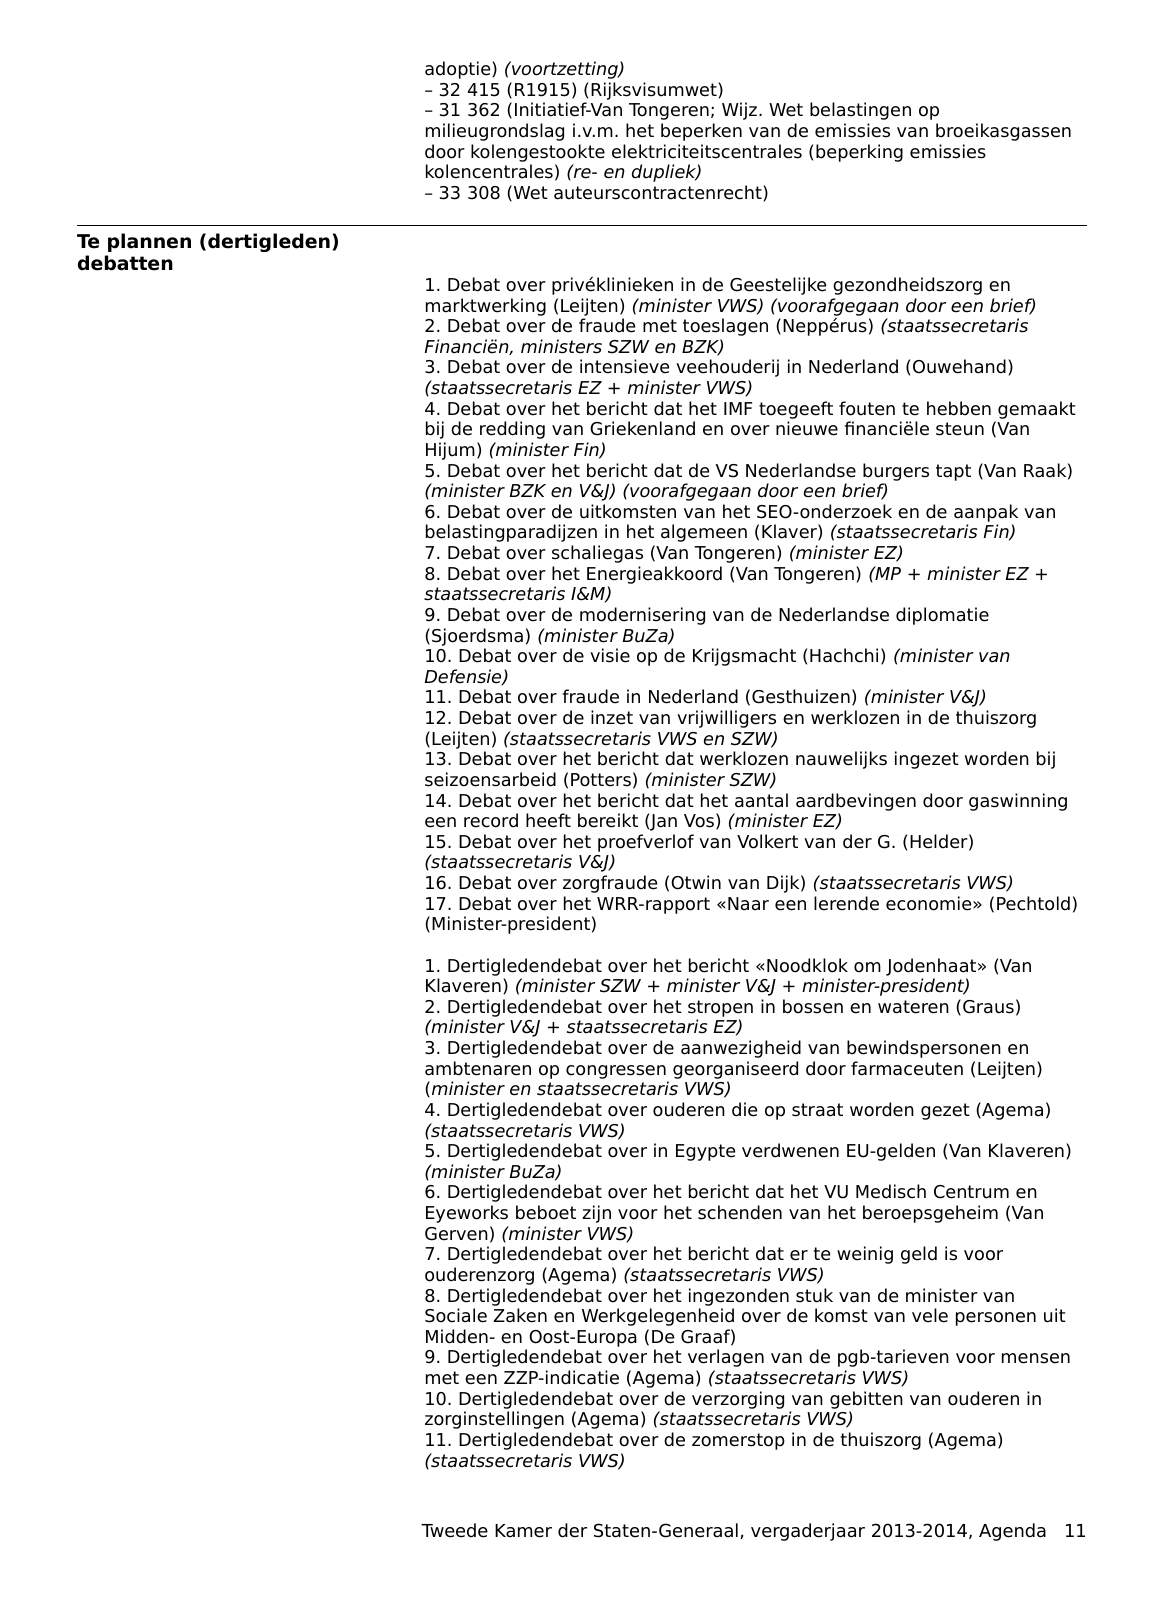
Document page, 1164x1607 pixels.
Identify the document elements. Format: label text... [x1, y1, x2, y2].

table_cell 11. Debat over fraude in Nederland (Gesthuizen) (minister V&J) [418, 688, 1087, 708]
table_header [418, 226, 1087, 275]
table_cell [401, 1348, 418, 1389]
table_cell 10. Dertigledendebat over de verzorging van gebitten van ouderen in zorginstellingen (Agema) (staatssecretaris VWS) [418, 1389, 1087, 1430]
table_cell [77, 183, 401, 203]
table_cell [77, 1348, 401, 1389]
table_cell 6. Debat over de uitkomsten van het SEO-onderzoek en de aanpak van belastingparadijzen in het algemeen (Klaver) (staatssecretaris Fin) [418, 502, 1087, 543]
table_cell 10. Debat over de visie op de Krijgsmacht (Hachchi) (minister van Defensie) [418, 646, 1087, 687]
table_cell [77, 502, 401, 543]
table_cell [77, 1430, 401, 1471]
table_cell – 33 308 (Wet auteurscontractenrecht) [418, 183, 1087, 203]
table_cell [77, 543, 401, 564]
table_cell [77, 646, 401, 687]
table_cell [401, 358, 418, 399]
table_cell [77, 935, 401, 956]
table_cell [77, 1286, 401, 1347]
table_cell [77, 564, 401, 605]
table_cell 17. Debat over het WRR-rapport «Naar een lerende economie» (Pechtold) (Minister-president) [418, 894, 1087, 935]
table_cell [401, 791, 418, 832]
table_cell [401, 749, 418, 791]
table_cell [77, 749, 401, 791]
table_cell [77, 1100, 401, 1141]
table_cell [401, 873, 418, 894]
table_cell – 31 362 (Initiatief-Van Tongeren; Wijz. Wet belastingen op milieugrondslag i.v.m. het beperken van de emissies van broeikasgassen door kolengestookte elektriciteitscentrales (beperking emissies kolencentrales) (re- en dupliek) [418, 100, 1087, 183]
table_cell 8. Debat over het Energieakkoord (Van Tongeren) (MP + minister EZ + staatssecretaris I&M) [418, 564, 1087, 605]
table_cell [401, 80, 418, 100]
table_cell 5. Dertigledendebat over in Egypte verdwenen EU-gelden (Van Klaveren) (minister BuZa) [418, 1141, 1087, 1182]
table_cell [401, 1286, 418, 1347]
table_cell [401, 1183, 418, 1244]
table_cell [401, 1100, 418, 1141]
table_cell 13. Debat over het bericht dat werklozen nauwelijks ingezet worden bij seizoensarbeid (Potters) (minister SZW) [418, 749, 1087, 791]
table_cell 11. Dertigledendebat over de zomerstop in de thuiszorg (Agema) (staatssecretaris VWS) [418, 1430, 1087, 1471]
table_cell [401, 1038, 418, 1100]
table_cell [77, 1183, 401, 1244]
table_cell [77, 1389, 401, 1430]
table_cell [77, 100, 401, 183]
table_cell [401, 1244, 418, 1286]
table_cell [77, 275, 401, 316]
table_cell [77, 1244, 401, 1286]
table_cell [401, 832, 418, 873]
table_cell 4. Debat over het bericht dat het IMF toegeeft fouten te hebben gemaakt bij de redding van Griekenland en over nieuwe financiële steun (Van Hijum) (minister Fin) [418, 399, 1087, 461]
table_cell [77, 59, 401, 80]
table_cell [401, 894, 418, 935]
table_cell 15. Debat over het proefverlof van Volkert van der G. (Helder) (staatssecretaris V&J) [418, 832, 1087, 873]
table_header [401, 226, 418, 275]
table_cell [77, 1038, 401, 1100]
table_cell [401, 1141, 418, 1182]
table_cell [401, 543, 418, 564]
table_cell [401, 399, 418, 461]
table_cell 14. Debat over het bericht dat het aantal aardbevingen door gaswinning een record heeft bereikt (Jan Vos) (minister EZ) [418, 791, 1087, 832]
table_cell 16. Debat over zorgfraude (Otwin van Dijk) (staatssecretaris VWS) [418, 873, 1087, 894]
table_cell – 32 415 (R1915) (Rijksvisumwet) [418, 80, 1087, 100]
table_cell 9. Debat over de modernisering van de Nederlandse diplomatie (Sjoerdsma) (minister BuZa) [418, 605, 1087, 646]
table_cell [77, 791, 401, 832]
table_cell 3. Debat over de intensieve veehouderij in Nederland (Ouwehand) (staatssecretaris EZ + minister VWS) [418, 358, 1087, 399]
table_cell [401, 564, 418, 605]
table_cell 2. Dertigledendebat over het stropen in bossen en wateren (Graus) (minister V&J + staatssecretaris EZ) [418, 997, 1087, 1038]
table_cell [401, 1430, 418, 1471]
table_cell 8. Dertigledendebat over het ingezonden stuk van de minister van Sociale Zaken en Werkgelegenheid over de komst van vele personen uit Midden- en Oost-Europa (De Graaf) [418, 1286, 1087, 1347]
table_cell [401, 1389, 418, 1430]
table_cell [401, 956, 418, 997]
table_cell 3. Dertigledendebat over de aanwezigheid van bewindspersonen en ambtenaren op congressen georganiseerd door farmaceuten (Leijten) (minister en staatssecretaris VWS) [418, 1038, 1087, 1100]
table_cell [401, 688, 418, 708]
table_cell [77, 832, 401, 873]
table_cell 7. Debat over schaliegas (Van Tongeren) (minister EZ) [418, 543, 1087, 564]
table_cell [77, 80, 401, 100]
table_cell 1. Debat over privéklinieken in de Geestelijke gezondheidszorg en marktwerking (Leijten) (minister VWS) (voorafgegaan door een brief) [418, 275, 1087, 316]
table_cell [401, 605, 418, 646]
table_cell [77, 894, 401, 935]
table_cell [401, 59, 418, 80]
table_cell [401, 935, 418, 956]
table_cell [401, 708, 418, 749]
table_cell adoptie) (voortzetting) [418, 59, 1087, 80]
table_cell [401, 100, 418, 183]
table_cell [77, 1141, 401, 1182]
table_cell 12. Debat over de inzet van vrijwilligers en werklozen in de thuiszorg (Leijten) (staatssecretaris VWS en SZW) [418, 708, 1087, 749]
table_cell 5. Debat over het bericht dat de VS Nederlandse burgers tapt (Van Raak) (minister BZK en V&J) (voorafgegaan door een brief) [418, 461, 1087, 502]
table_cell 9. Dertigledendebat over het verlagen van de pgb-tarieven voor mensen met een ZZP-indicatie (Agema) (staatssecretaris VWS) [418, 1348, 1087, 1389]
table_cell [77, 688, 401, 708]
table_cell [77, 956, 401, 997]
table_cell 2. Debat over de fraude met toeslagen (Neppérus) (staatssecretaris Financiën, ministers SZW en BZK) [418, 316, 1087, 357]
table_cell [77, 605, 401, 646]
table_cell [401, 275, 418, 316]
table_cell [77, 873, 401, 894]
table_cell [77, 399, 401, 461]
table_cell [401, 646, 418, 687]
table_cell [418, 935, 1087, 956]
table_cell [401, 997, 418, 1038]
table_cell [401, 502, 418, 543]
table_header Te plannen (dertigleden) debatten [77, 226, 401, 275]
table_cell 6. Dertigledendebat over het bericht dat het VU Medisch Centrum en Eyeworks beboet zijn voor het schenden van het beroepsgeheim (Van Gerven) (minister VWS) [418, 1183, 1087, 1244]
table_cell 7. Dertigledendebat over het bericht dat er te weinig geld is voor ouderenzorg (Agema) (staatssecretaris VWS) [418, 1244, 1087, 1286]
table_cell 4. Dertigledendebat over ouderen die op straat worden gezet (Agema) (staatssecretaris VWS) [418, 1100, 1087, 1141]
table_cell [77, 708, 401, 749]
table_cell 1. Dertigledendebat over het bericht «Noodklok om Jodenhaat» (Van Klaveren) (minister SZW + minister V&J + minister-president) [418, 956, 1087, 997]
table_cell [401, 183, 418, 203]
table_cell [401, 461, 418, 502]
table_cell [401, 316, 418, 357]
table_cell [77, 316, 401, 357]
table_cell [77, 997, 401, 1038]
table_cell [77, 461, 401, 502]
table_cell [77, 358, 401, 399]
